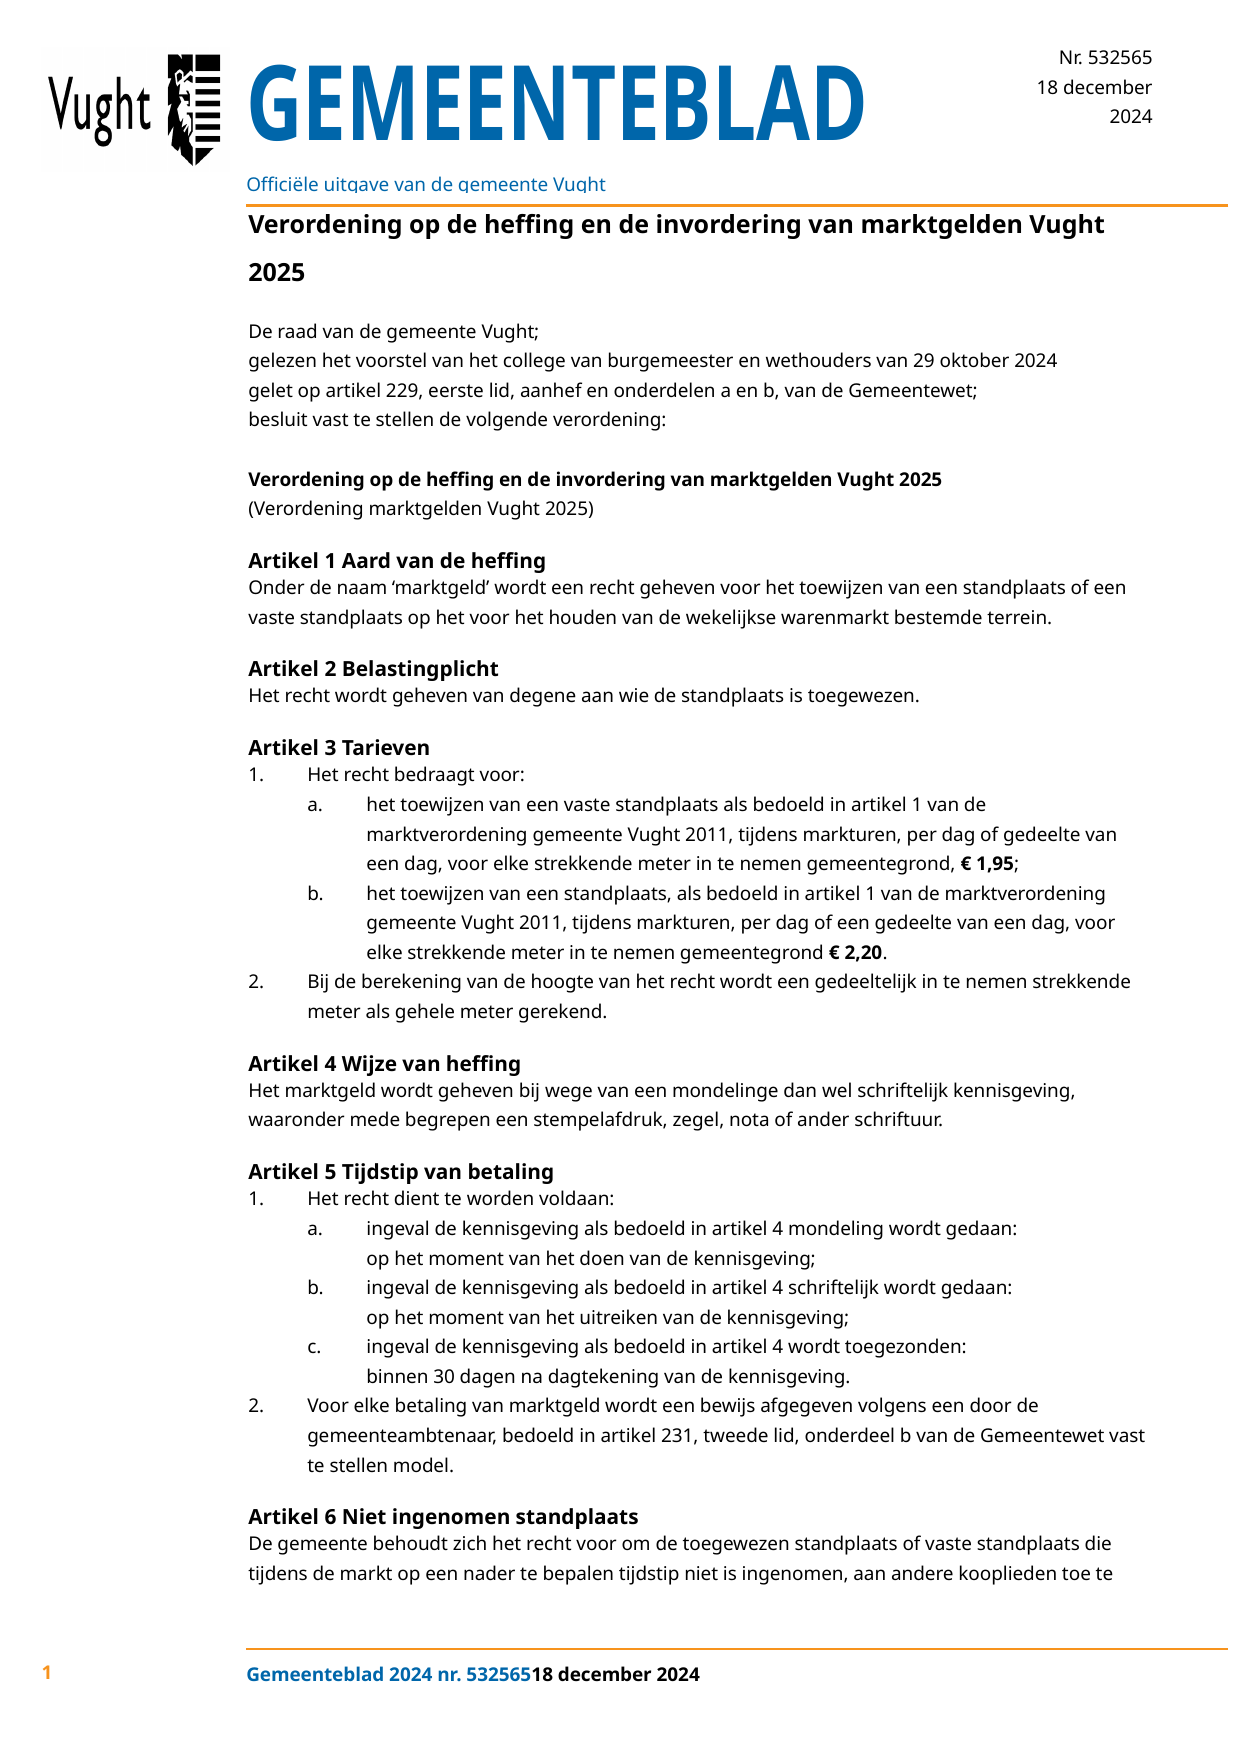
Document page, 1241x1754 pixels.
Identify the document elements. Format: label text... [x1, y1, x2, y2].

list ingeval de kennisgeving als bedoeld in artikel 4 wordt toegezonden: [307, 1333, 1152, 1359]
list Het recht dient te worden voldaan: [248, 1186, 1152, 1211]
text gelezen het voorstel van het college van burgemeester en wethouders van 29 oktober 2024 [248, 347, 1152, 373]
list op het moment van het doen van de kennisgeving; [307, 1245, 1152, 1270]
list het toewijzen van een standplaats, als bedoeld in artikel 1 van de marktverordening gemeente Vught 2011, tijdens markturen, per dag of een gedeelte van een dag, voor elke strekkende meter in te nemen gemeentegrond € 2,20. [307, 880, 1152, 965]
picture [41, 47, 231, 172]
list Het recht bedraagt voor: [248, 762, 1152, 787]
text Artikel 2 Belastingplicht [248, 654, 1152, 683]
list Bij de berekening van de hoogte van het recht wordt een gedeeltelijk in te nemen strekkende meter als gehele meter gerekend. [248, 969, 1152, 1024]
text besluit vast te stellen de volgende verordening: [248, 407, 1152, 432]
list Voor elke betaling van marktgeld wordt een bewijs afgegeven volgens een door de gemeenteambtenaar, bedoeld in artikel 231, tweede lid, onderdeel b van de Gemeentewet vast te stellen model. [248, 1393, 1152, 1477]
text Artikel 4 Wijze van heffing [248, 1049, 1152, 1077]
text Artikel 1 Aard van de heffing [248, 546, 1152, 574]
text De gemeente behoudt zich het recht voor om de toegewezen standplaats of vaste standplaats die tijdens de markt op een nader te bepalen tijdstip niet is ingenomen, aan andere kooplieden toe te [248, 1531, 1152, 1586]
list ingeval de kennisgeving als bedoeld in artikel 4 mondeling wordt gedaan: [307, 1215, 1152, 1241]
text De raad van de gemeente Vught; [248, 318, 1152, 344]
text Artikel 3 Tarieven [248, 733, 1152, 762]
text (Verordening marktgelden Vught 2025) [248, 495, 1152, 521]
text Artikel 6 Niet ingenomen standplaats [248, 1502, 1152, 1531]
text Het recht wordt geheven van degene aan wie de standplaats is toegewezen. [248, 683, 1152, 708]
list binnen 30 dagen na dagtekening van de kennisgeving. [307, 1363, 1152, 1389]
text Verordening op de heffing en de invordering van marktgelden Vught 2025 [248, 207, 1152, 288]
text Verordening op de heffing en de invordering van marktgelden Vught 2025 [248, 466, 1152, 492]
text Onder de naam ‘marktgeld’ wordt een recht geheven voor het toewijzen van een standplaats of een vaste standplaats op het voor het houden van de wekelijkse warenmarkt bestemde terrein. [248, 574, 1152, 629]
list ingeval de kennisgeving als bedoeld in artikel 4 schriftelijk wordt gedaan: [307, 1274, 1152, 1300]
text Het marktgeld wordt geheven bij wege van een mondelinge dan wel schriftelijk kennisgeving, waaronder mede begrepen een stempelafdruk, zegel, nota of ander schriftuur. [248, 1077, 1152, 1132]
text Artikel 5 Tijdstip van betaling [248, 1157, 1152, 1186]
text gelet op artikel 229, eerste lid, aanhef en onderdelen a en b, van de Gemeentewet; [248, 377, 1152, 403]
list op het moment van het uitreiken van de kennisgeving; [307, 1304, 1152, 1329]
list het toewijzen van een vaste standplaats als bedoeld in artikel 1 van de marktverordening gemeente Vught 2011, tijdens markturen, per dag of gedeelte van een dag, voor elke strekkende meter in te nemen gemeentegrond, € 1,95; [307, 791, 1152, 876]
